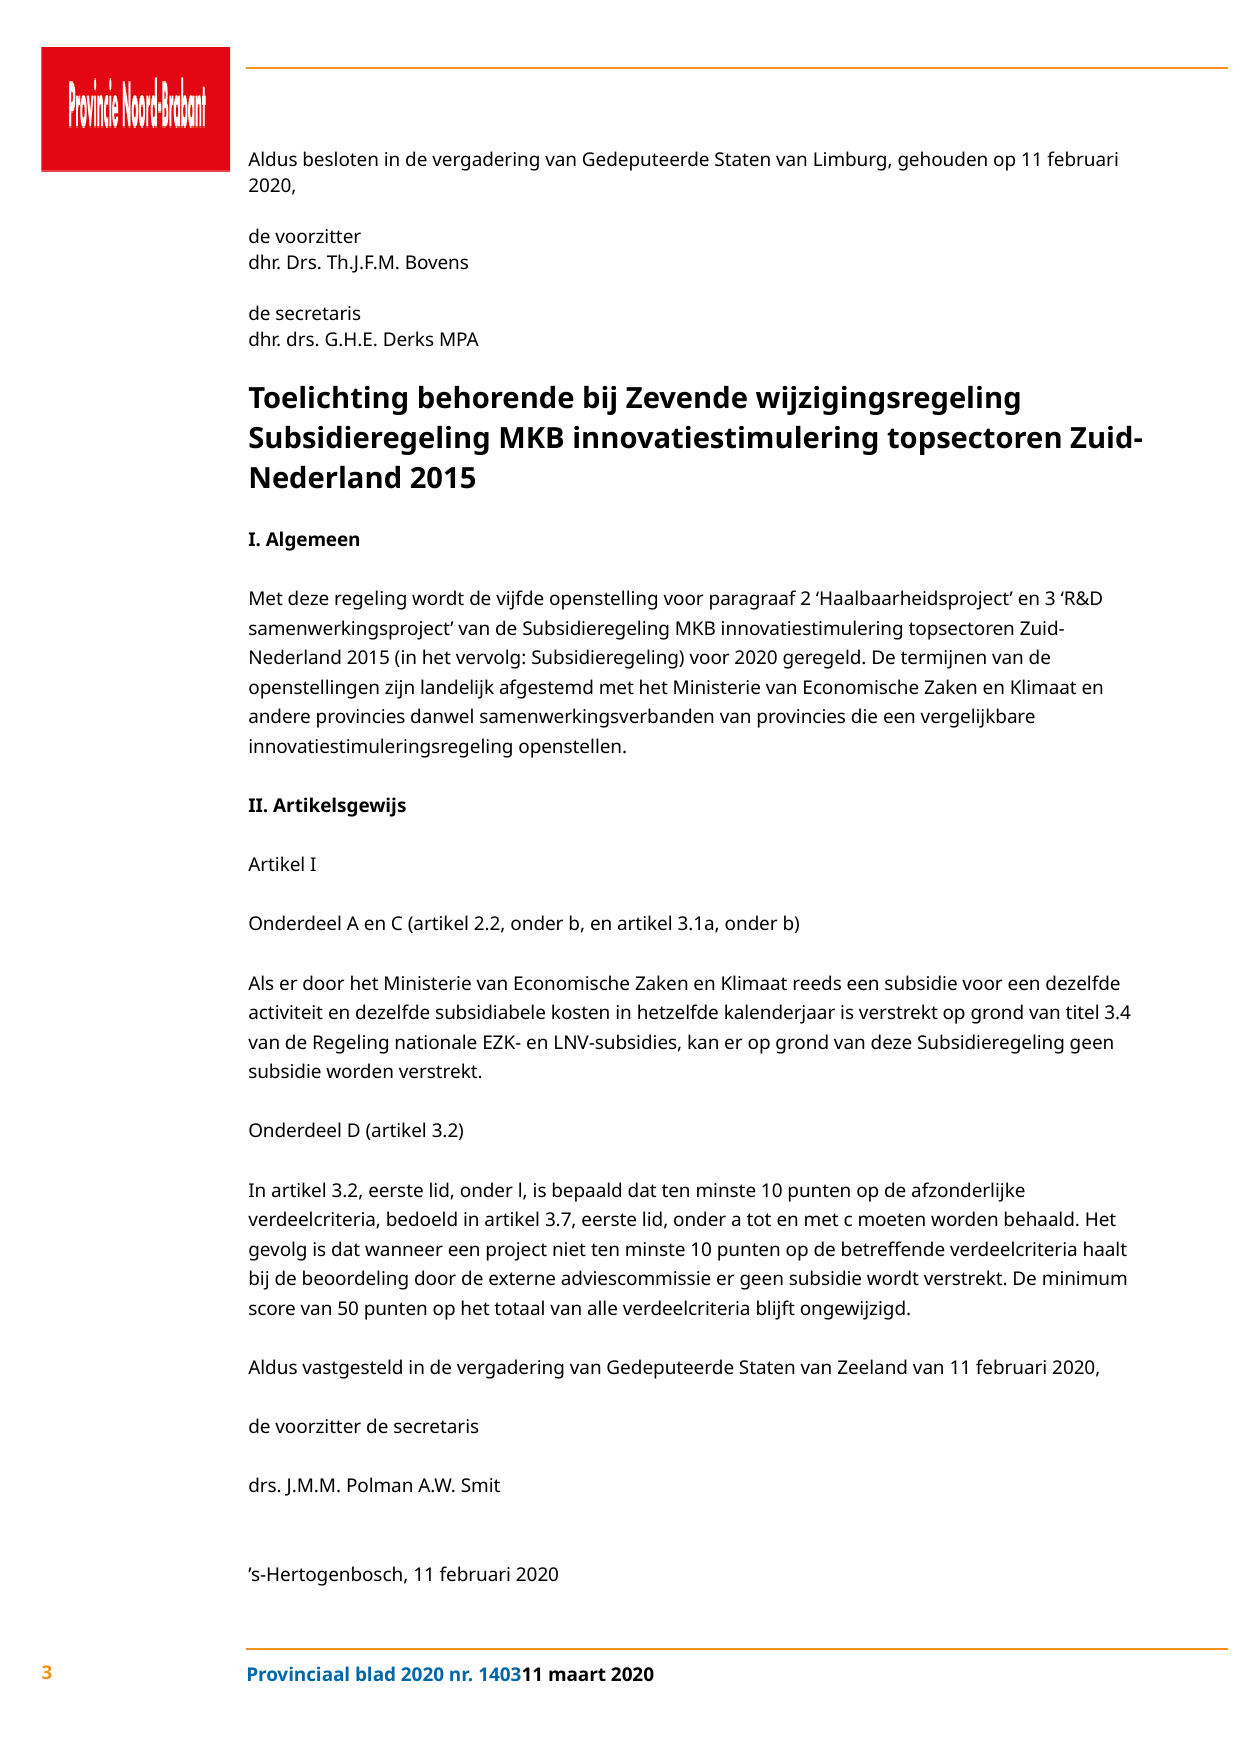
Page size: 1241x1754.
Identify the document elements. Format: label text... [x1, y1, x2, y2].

text II. Artikelsgewijs [248, 792, 1152, 818]
text dhr. drs. G.H.E. Derks MPA [248, 326, 1152, 352]
text dhr. Drs. Th.J.F.M. Bovens [248, 249, 1152, 275]
picture [41, 47, 231, 172]
text Onderdeel A en C (artikel 2.2, onder b, en artikel 3.1a, onder b) [248, 911, 1152, 936]
text In artikel 3.2, eerste lid, onder l, is bepaald dat ten minste 10 punten op de afzonderlijke verdeelcriteria, bedoeld in artikel 3.7, eerste lid, onder a tot en met c moeten worden behaald. Het gevolg is dat wanneer een project niet ten minste 10 punten op de betreffende verdeelcriteria haalt bij de beoordeling door de externe adviescommissie er geen subsidie wordt verstrekt. De minimum score van 50 punten op het totaal van alle verdeelcriteria blijft ongewijzigd. [248, 1177, 1152, 1321]
text drs. J.M.M. Polman A.W. Smit [248, 1473, 1152, 1498]
text de secretaris [248, 301, 1152, 326]
text Met deze regeling wordt de vijfde openstelling voor paragraaf 2 ‘Haalbaarheidsproject’ en 3 ‘R&D samenwerkingsproject’ van de Subsidieregeling MKB innovatiestimulering topsectoren Zuid-Nederland 2015 (in het vervolg: Subsidieregeling) voor 2020 geregeld. De termijnen van de openstellingen zijn landelijk afgestemd met het Ministerie van Economische Zaken en Klimaat en andere provincies danwel samenwerkingsverbanden van provincies die een vergelijkbare innovatiestimuleringsregeling openstellen. [248, 585, 1152, 759]
text de voorzitter de secretaris [248, 1413, 1152, 1439]
text I. Algemeen [248, 526, 1152, 552]
text Aldus vastgesteld in de vergadering van Gedeputeerde Staten van Zeeland van 11 februari 2020, [248, 1354, 1152, 1380]
text de voorzitter [248, 223, 1152, 249]
text Artikel I [248, 851, 1152, 877]
text Als er door het Ministerie van Economische Zaken en Klimaat reeds een subsidie voor een dezelfde activiteit en dezelfde subsidiabele kosten in hetzelfde kalenderjaar is verstrekt op grond van titel 3.4 van de Regeling nationale EZK- en LNV-subsidies, kan er op grond van deze Subsidieregeling geen subsidie worden verstrekt. [248, 970, 1152, 1084]
text ’s-Hertogenbosch, 11 februari 2020 [248, 1561, 1152, 1587]
text Toelichting behorende bij Zevende wijzigingsregeling Subsidieregeling MKB innovatiestimulering topsectoren Zuid-Nederland 2015 [248, 378, 1152, 497]
text Onderdeel D (artikel 3.2) [248, 1118, 1152, 1143]
text Aldus besloten in de vergadering van Gedeputeerde Staten van Limburg, gehouden op 11 februari 2020, [248, 146, 1152, 198]
